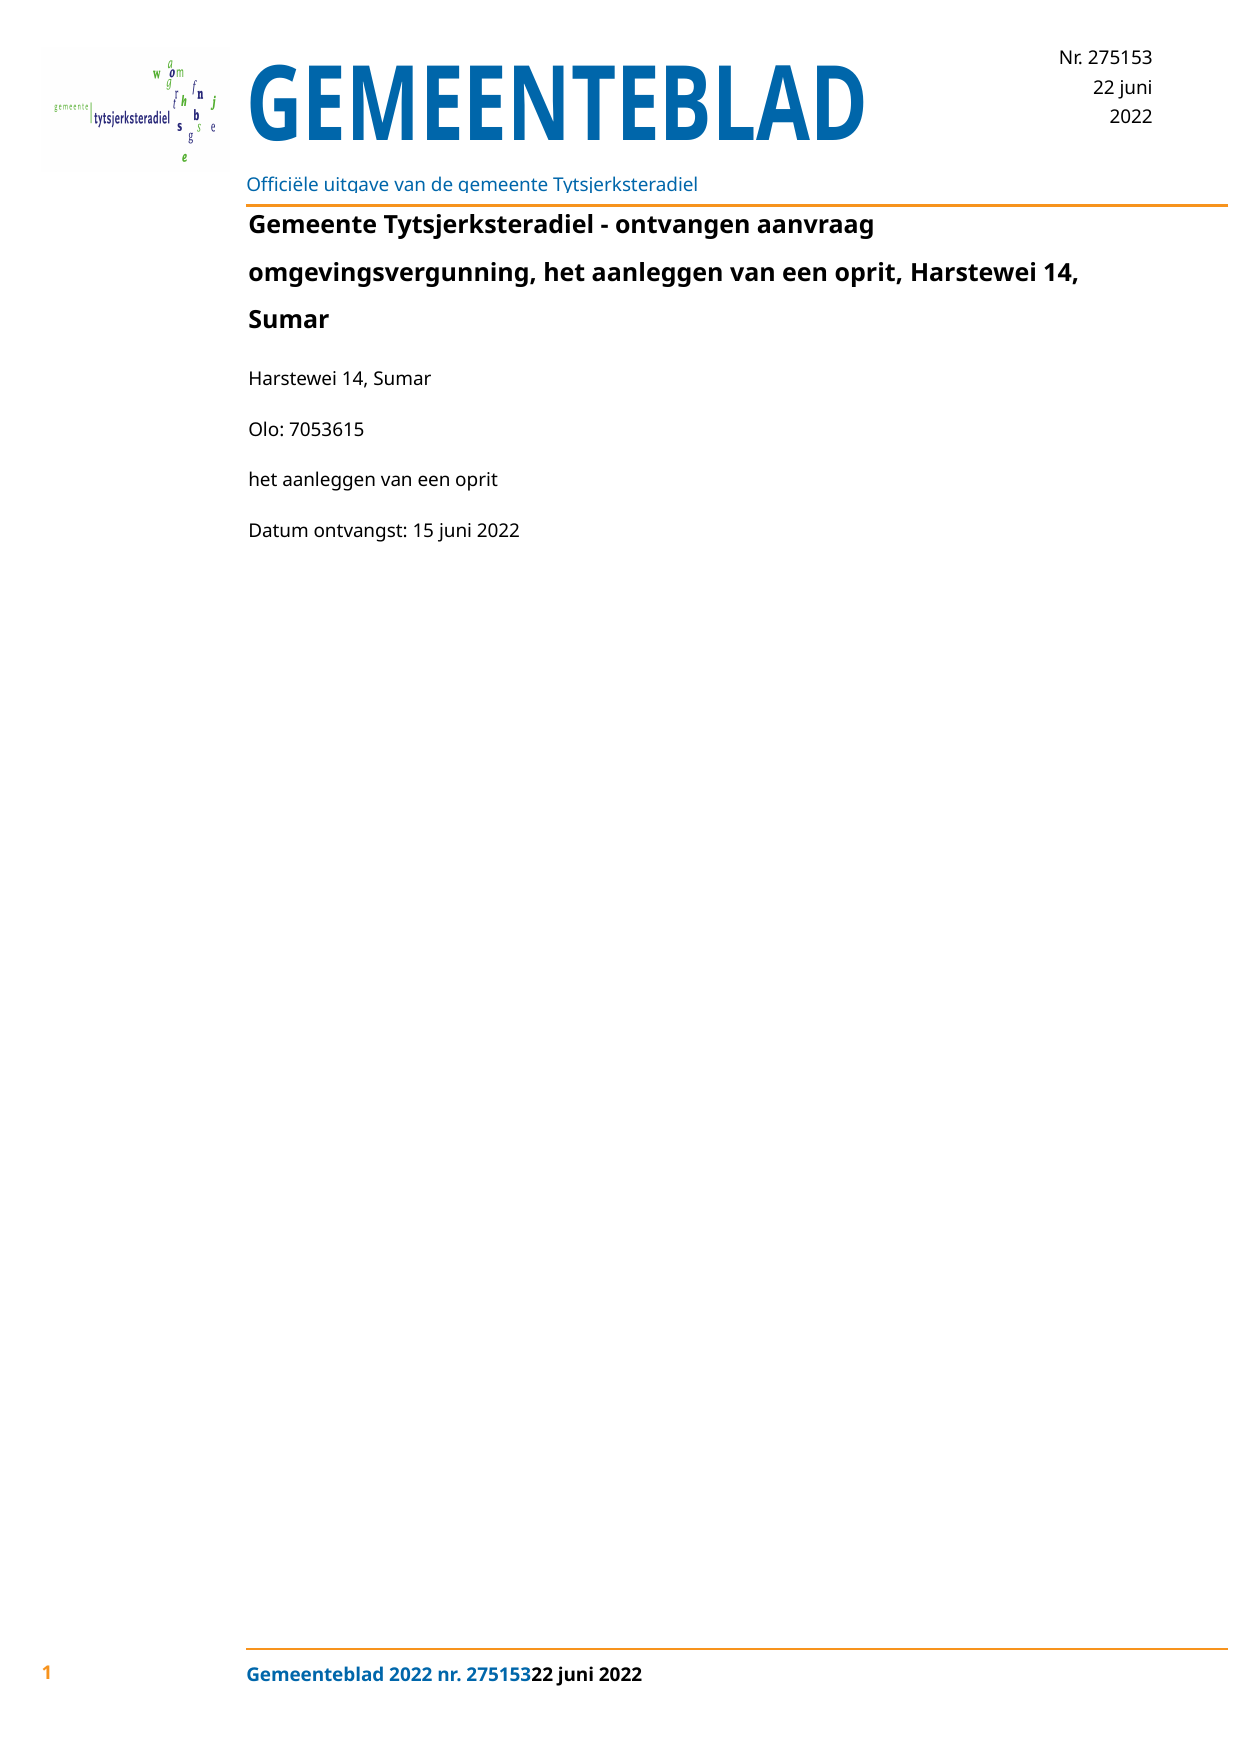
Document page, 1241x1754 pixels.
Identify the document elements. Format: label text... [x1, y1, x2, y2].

text Olo: 7053615 [248, 416, 1152, 442]
text het aanleggen van een oprit [248, 466, 1152, 492]
text Harstewei 14, Sumar [248, 366, 1152, 391]
text Gemeente Tytsjerksteradiel - ontvangen aanvraag omgevingsvergunning, het aanleggen van een oprit, Harstewei 14, Sumar [248, 207, 1152, 336]
text Datum ontvangst: 15 juni 2022 [248, 517, 1152, 542]
picture [41, 47, 231, 172]
